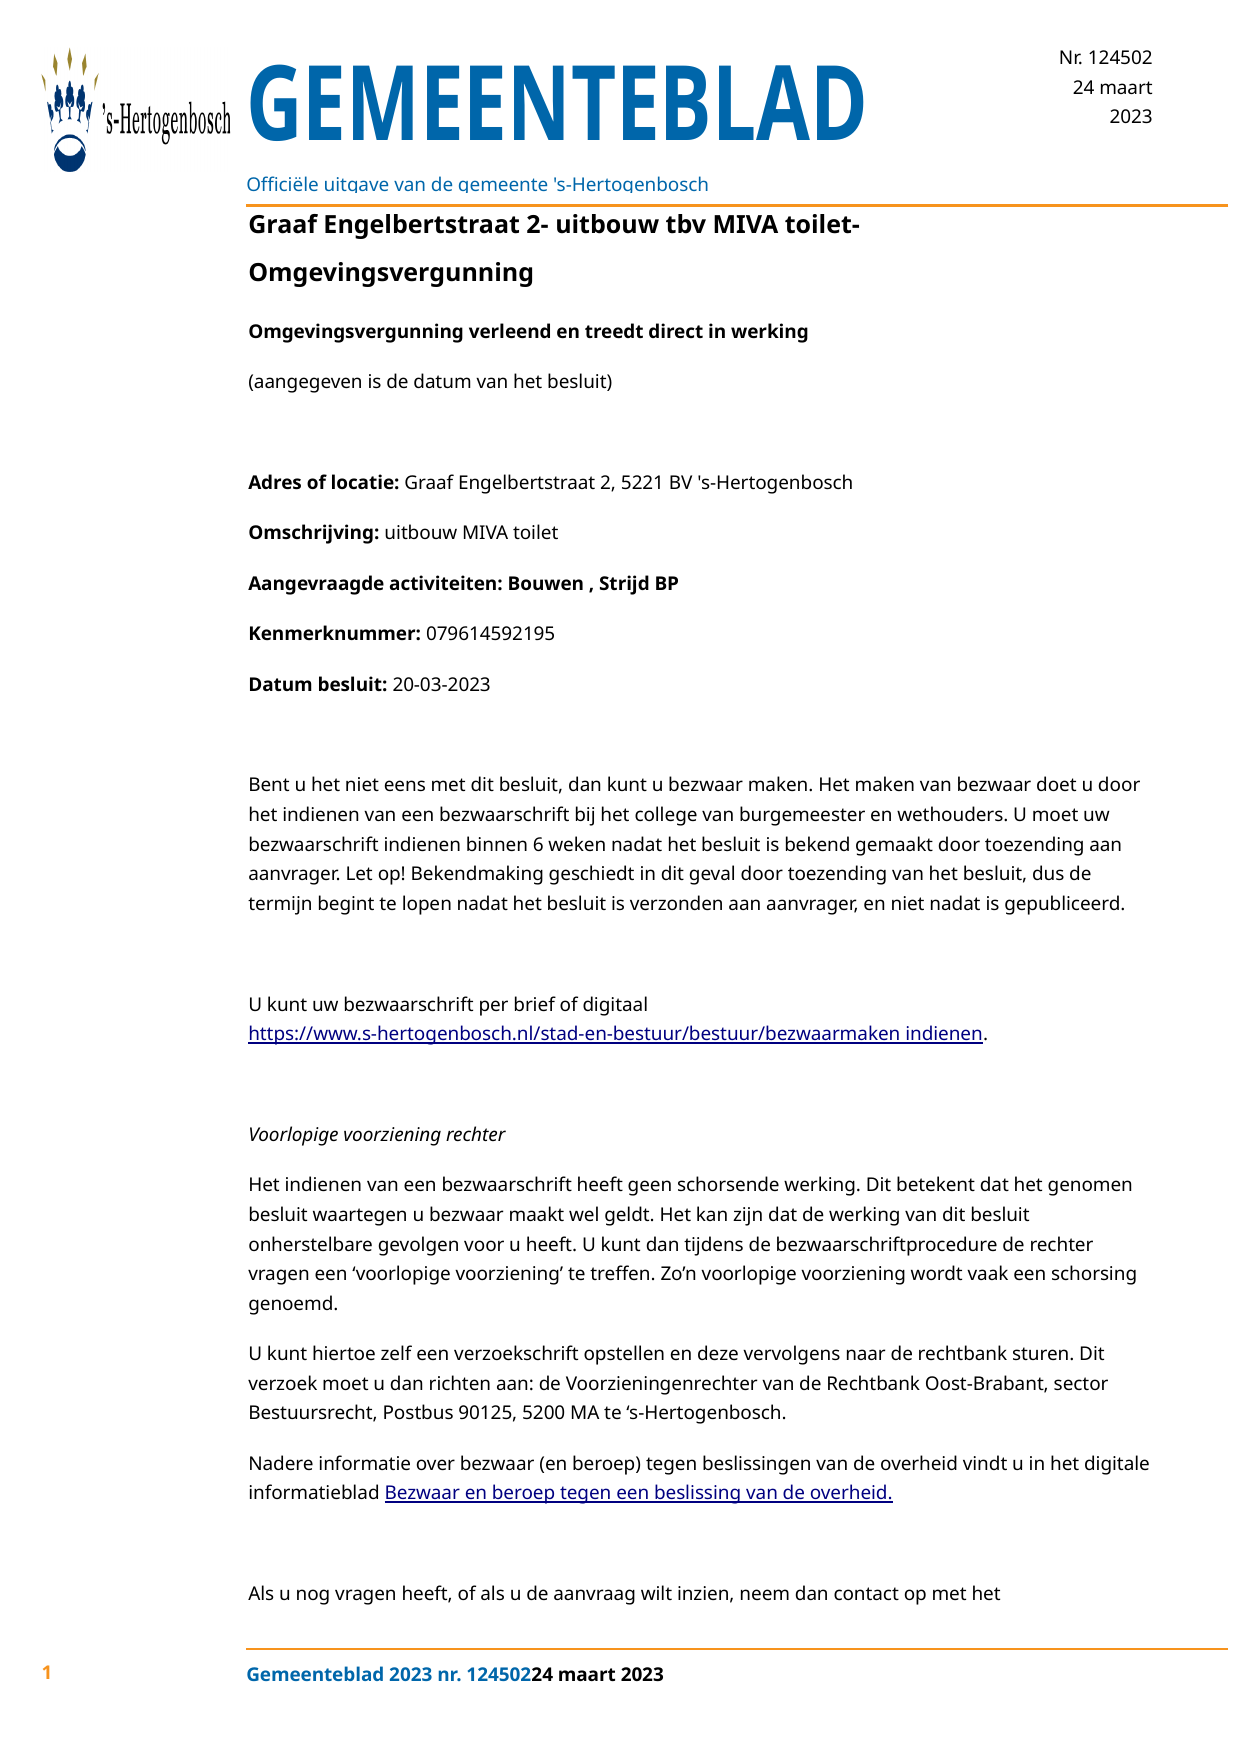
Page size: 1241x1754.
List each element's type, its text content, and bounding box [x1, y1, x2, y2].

picture [41, 47, 231, 172]
text Kenmerknummer: 079614592195 [248, 620, 1152, 646]
text Als u nog vragen heeft, of als u de aanvraag wilt inzien, neem dan contact op met het [248, 1580, 1152, 1606]
text Adres of locatie: Graaf Engelbertstraat 2, 5221 BV 's-Hertogenbosch [248, 469, 1152, 495]
text Voorlopige voorziening rechter [248, 1121, 1152, 1147]
text Bent u het niet eens met dit besluit, dan kunt u bezwaar maken. Het maken van bezwaar doet u door het indienen van een bezwaarschrift bij het college van burgemeester en wethouders. U moet uw bezwaarschrift indienen binnen 6 weken nadat het besluit is bekend gemaakt door toezending aan aanvrager. Let op! Bekendmaking geschiedt in dit geval door toezending van het besluit, dus de termijn begint te lopen nadat het besluit is verzonden aan aanvrager, en niet nadat is gepubliceerd. [248, 772, 1152, 916]
text Datum besluit: 20-03-2023 [248, 671, 1152, 697]
text Graaf Engelbertstraat 2- uitbouw tbv MIVA toilet- Omgevingsvergunning [248, 207, 1152, 288]
text (aangegeven is de datum van het besluit) [248, 368, 1152, 394]
text Het indienen van een bezwaarschrift heeft geen schorsende werking. Dit betekent dat het genomen besluit waartegen u bezwaar maakt wel geldt. Het kan zijn dat de werking van dit besluit onherstelbare gevolgen voor u heeft. U kunt dan tijdens de bezwaarschriftprocedure de rechter vragen een ‘voorlopige voorziening’ te treffen. Zo’n voorlopige voorziening wordt vaak een schorsing genoemd. [248, 1172, 1152, 1316]
text Nadere informatie over bezwaar (en beroep) tegen beslissingen van de overheid vindt u in het digitale informatieblad Bezwaar en beroep tegen een beslissing van de overheid. [248, 1450, 1152, 1505]
text U kunt uw bezwaarschrift per brief of digitaal https://www.s-hertogenbosch.nl/stad-en-bestuur/bestuur/bezwaarmaken indienen. [248, 991, 1152, 1046]
text Omgevingsvergunning verleend en treedt direct in werking [248, 318, 1152, 344]
text Omschrijving: uitbouw MIVA toilet [248, 519, 1152, 545]
text U kunt hiertoe zelf een verzoekschrift opstellen en deze vervolgens naar de rechtbank sturen. Dit verzoek moet u dan richten aan: de Voorzieningenrechter van de Rechtbank Oost-Brabant, sector Bestuursrecht, Postbus 90125, 5200 MA te ‘s-Hertogenbosch. [248, 1340, 1152, 1425]
text Aangevraagde activiteiten: Bouwen , Strijd BP [248, 570, 1152, 596]
